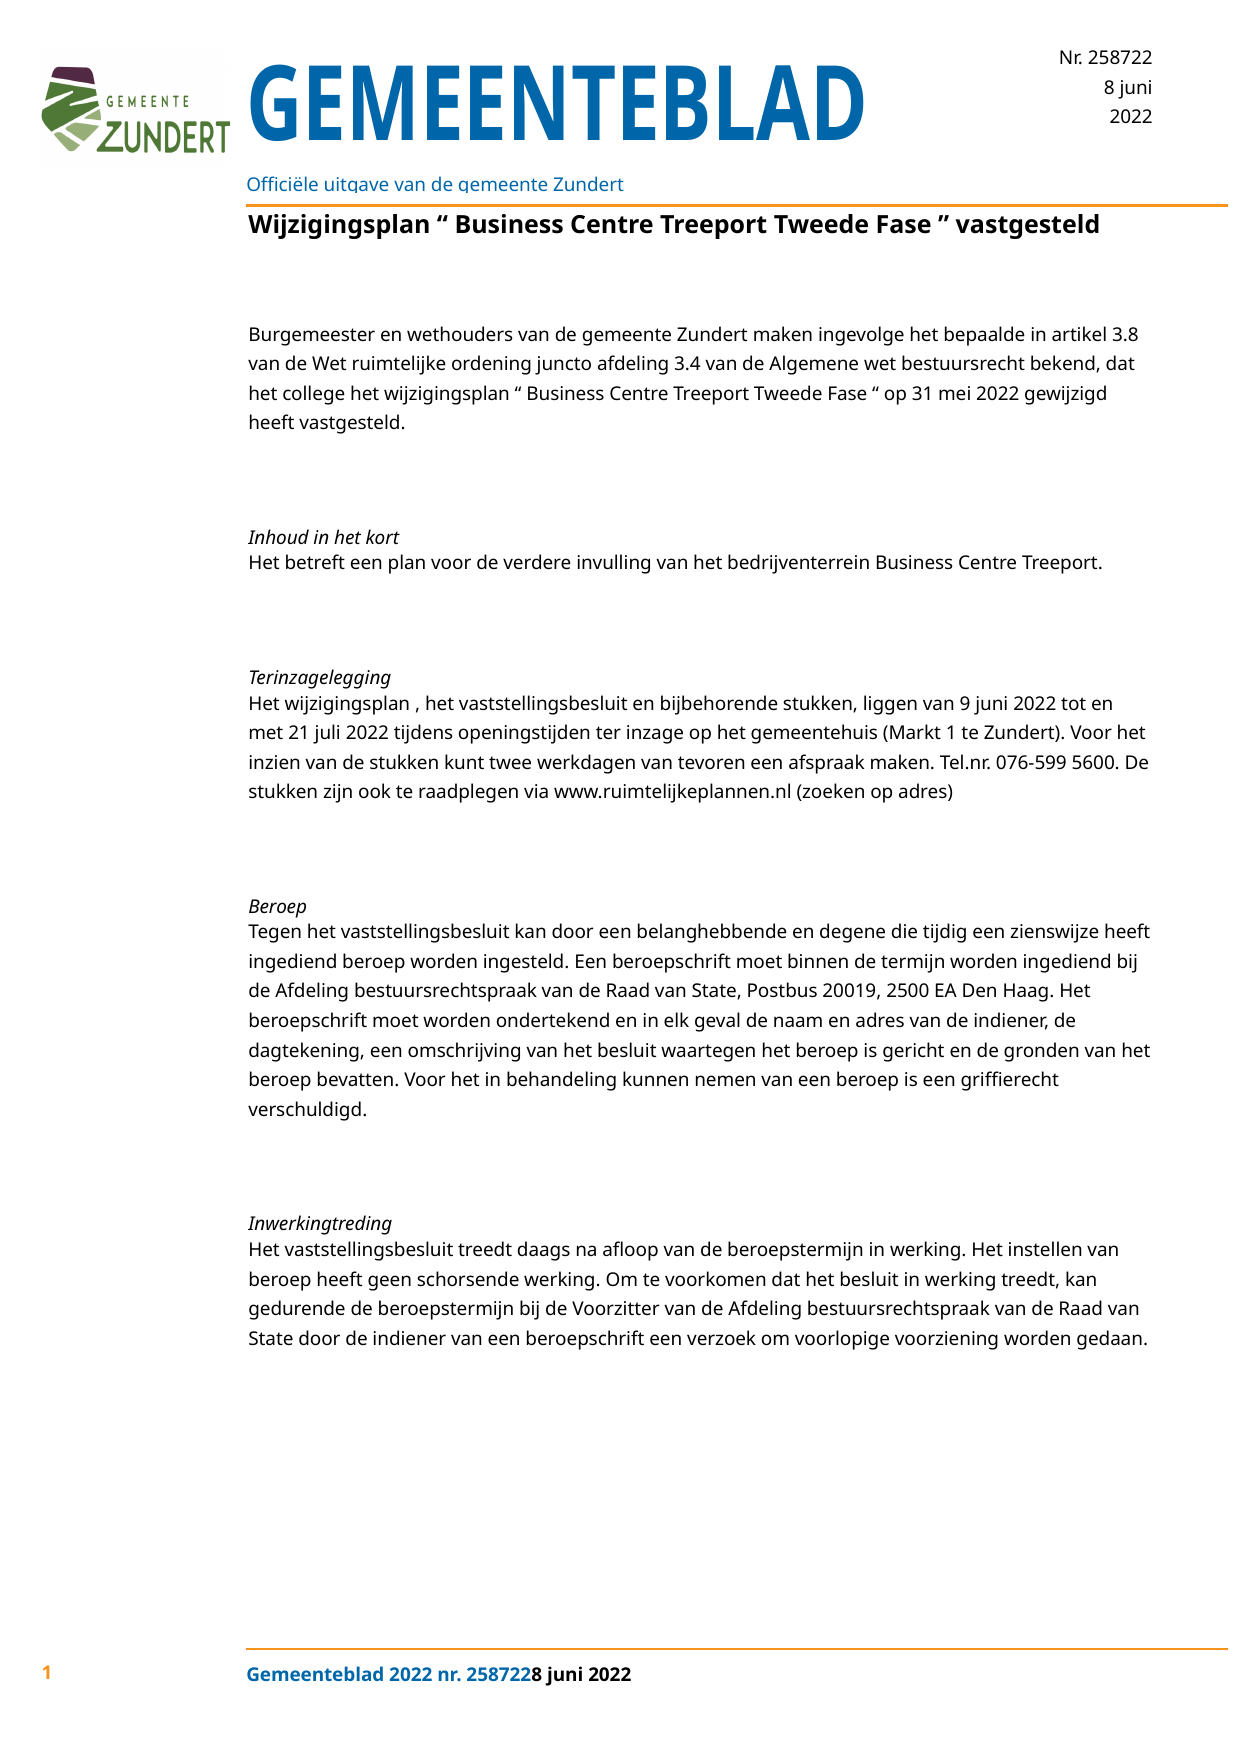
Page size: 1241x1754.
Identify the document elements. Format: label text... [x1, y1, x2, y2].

text Het wijzigingsplan , het vaststellingsbesluit en bijbehorende stukken, liggen van 9 juni 2022 tot en met 21 juli 2022 tijdens openingstijden ter inzage op het gemeentehuis (Markt 1 te Zundert). Voor het inzien van de stukken kunt twee werkdagen van tevoren een afspraak maken. Tel.nr. 076-599 5600. De stukken zijn ook te raadplegen via www.ruimtelijkeplannen.nl (zoeken op adres) [248, 690, 1152, 804]
text Tegen het vaststellingsbesluit kan door een belanghebbende en degene die tijdig een zienswijze heeft ingediend beroep worden ingesteld. Een beroepschrift moet binnen de termijn worden ingediend bij de Afdeling bestuursrechtspraak van de Raad van State, Postbus 20019, 2500 EA Den Haag. Het beroepschrift moet worden ondertekend en in elk geval de naam en adres van de indiener, de dagtekening, een omschrijving van het besluit waartegen het beroep is gericht en de gronden van het beroep bevatten. Voor het in behandeling kunnen nemen van een beroep is een griffierecht verschuldigd. [248, 918, 1152, 1122]
text Inhoud in het kort [248, 524, 1152, 549]
text Het betreft een plan voor de verdere invulling van het bedrijventerrein Business Centre Treeport. [248, 549, 1152, 575]
text Burgemeester en wethouders van de gemeente Zundert maken ingevolge het bepaalde in artikel 3.8 van de Wet ruimtelijke ordening juncto afdeling 3.4 van de Algemene wet bestuursrecht bekend, dat het college het wijzigingsplan “ Business Centre Treeport Tweede Fase “ op 31 mei 2022 gewijzigd heeft vastgesteld. [248, 321, 1152, 435]
picture [41, 47, 231, 172]
text Inwerkingtreding [248, 1210, 1152, 1236]
text Terinzagelegging [248, 664, 1152, 690]
text Wijzigingsplan “ Business Centre Treeport Tweede Fase ” vastgesteld [248, 207, 1152, 241]
text Het vaststellingsbesluit treedt daags na afloop van de beroepstermijn in werking. Het instellen van beroep heeft geen schorsende werking. Om te voorkomen dat het besluit in werking treedt, kan gedurende de beroepstermijn bij de Voorzitter van de Afdeling bestuursrechtspraak van de Raad van State door de indiener van een beroepschrift een verzoek om voorlopige voorziening worden gedaan. [248, 1236, 1152, 1351]
text Beroep [248, 893, 1152, 918]
